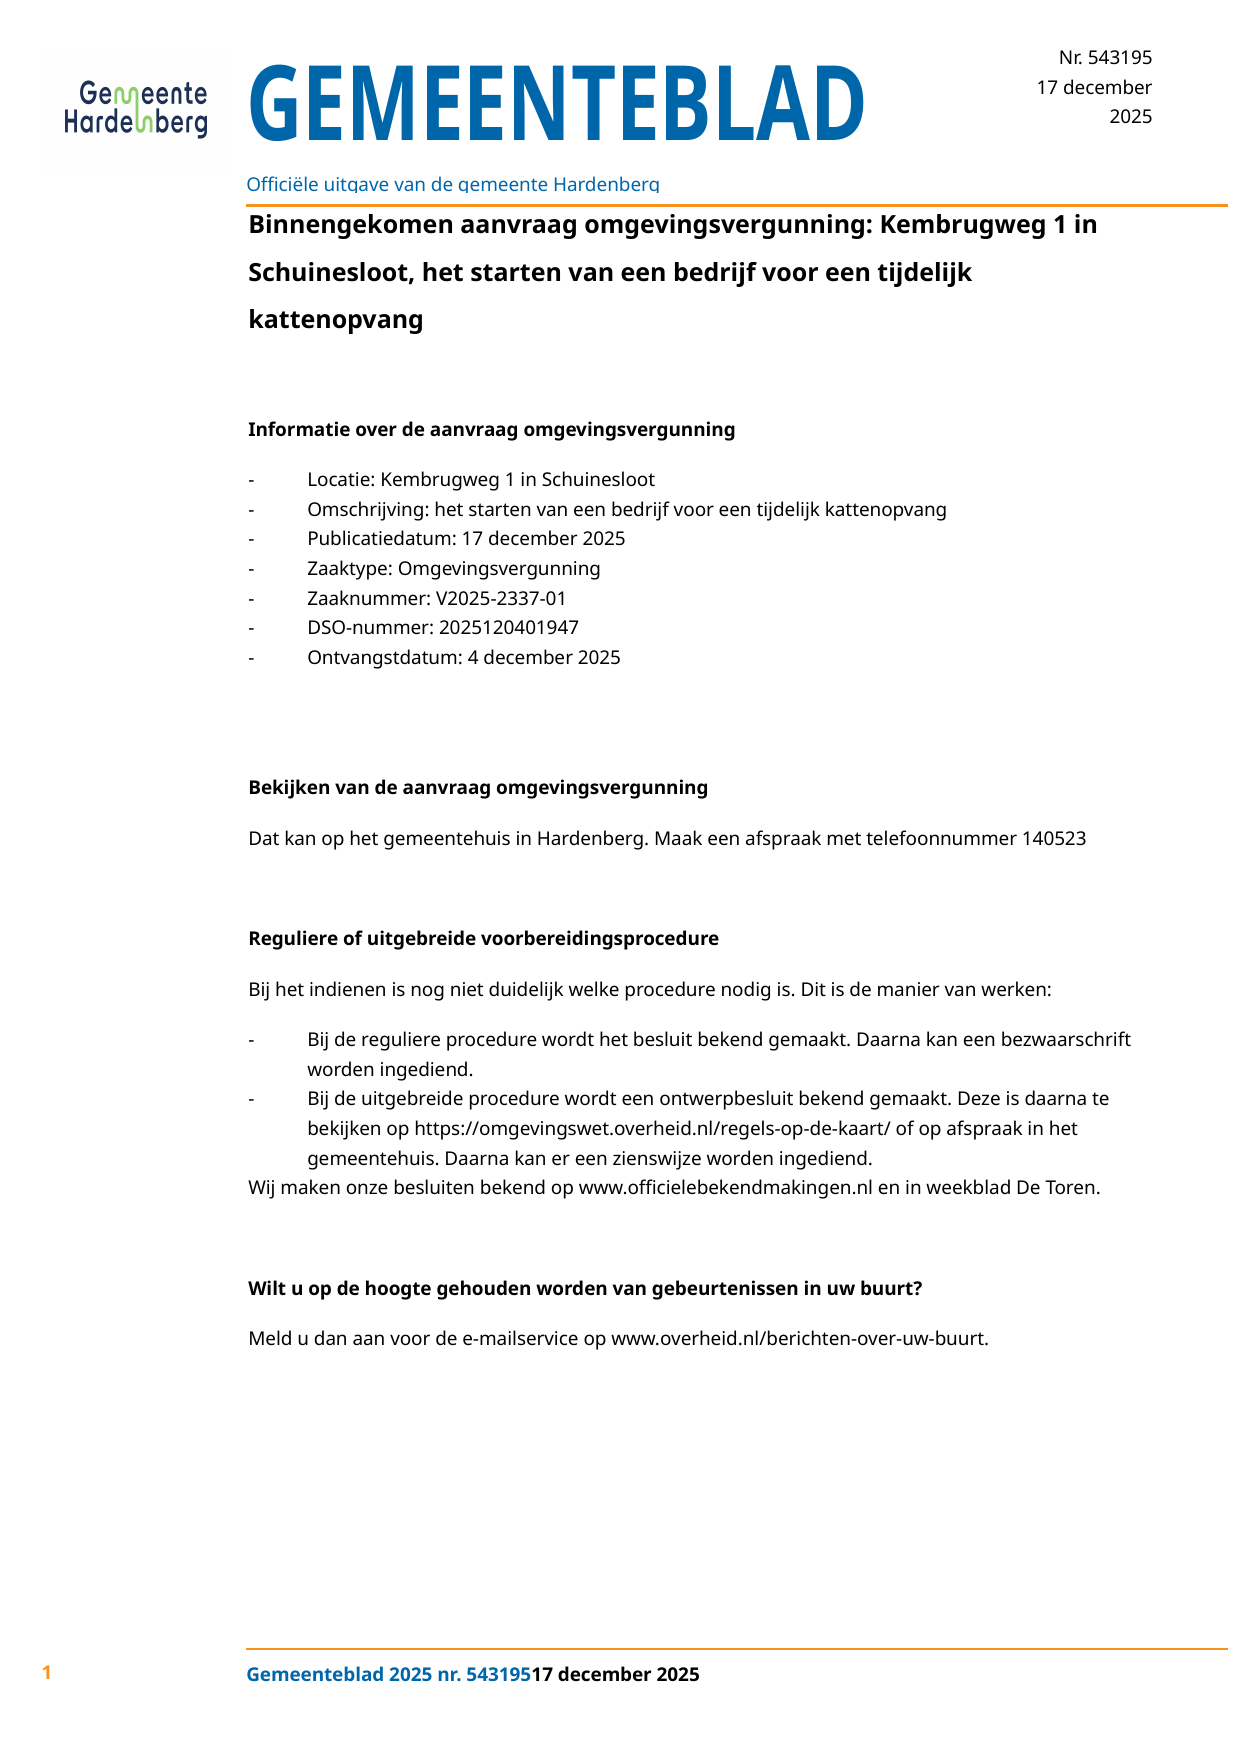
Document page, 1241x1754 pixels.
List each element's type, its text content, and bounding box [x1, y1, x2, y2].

text Wilt u op de hoogte gehouden worden van gebeurtenissen in uw buurt? [248, 1275, 1152, 1301]
text Wij maken onze besluiten bekend op www.officielebekendmakingen.nl en in weekblad De Toren. [248, 1174, 1152, 1200]
picture [41, 47, 231, 172]
list Publicatiedatum: 17 december 2025 [248, 526, 1152, 551]
text Binnengekomen aanvraag omgevingsvergunning: Kembrugweg 1 in Schuinesloot, het starten van een bedrijf voor een tijdelijk kattenopvang [248, 207, 1152, 336]
text Informatie over de aanvraag omgevingsvergunning [248, 416, 1152, 442]
list Zaaktype: Omgevingsvergunning [248, 555, 1152, 581]
text Meld u dan aan voor de e-mailservice op www.overheid.nl/berichten-over-uw-buurt. [248, 1326, 1152, 1351]
list Locatie: Kembrugweg 1 in Schuinesloot [248, 466, 1152, 492]
list DSO-nummer: 2025120401947 [248, 614, 1152, 640]
list Zaaknummer: V2025-2337-01 [248, 585, 1152, 610]
list Bij de reguliere procedure wordt het besluit bekend gemaakt. Daarna kan een bezwaarschrift worden ingediend. [248, 1026, 1152, 1082]
text Bekijken van de aanvraag omgevingsvergunning [248, 774, 1152, 800]
text Dat kan op het gemeentehuis in Hardenberg. Maak een afspraak met telefoonnummer 140523 [248, 825, 1152, 850]
list Ontvangstdatum: 4 december 2025 [248, 644, 1152, 669]
text Reguliere of uitgebreide voorbereidingsprocedure [248, 926, 1152, 951]
list Omschrijving: het starten van een bedrijf voor een tijdelijk kattenopvang [248, 496, 1152, 522]
list Bij de uitgebreide procedure wordt een ontwerpbesluit bekend gemaakt. Deze is daarna te bekijken op https://omgevingswet.overheid.nl/regels-op-de-kaart/ of op afspraak in het gemeentehuis. Daarna kan er een zienswijze worden ingediend. [248, 1086, 1152, 1170]
text Bij het indienen is nog niet duidelijk welke procedure nodig is. Dit is de manier van werken: [248, 976, 1152, 1002]
